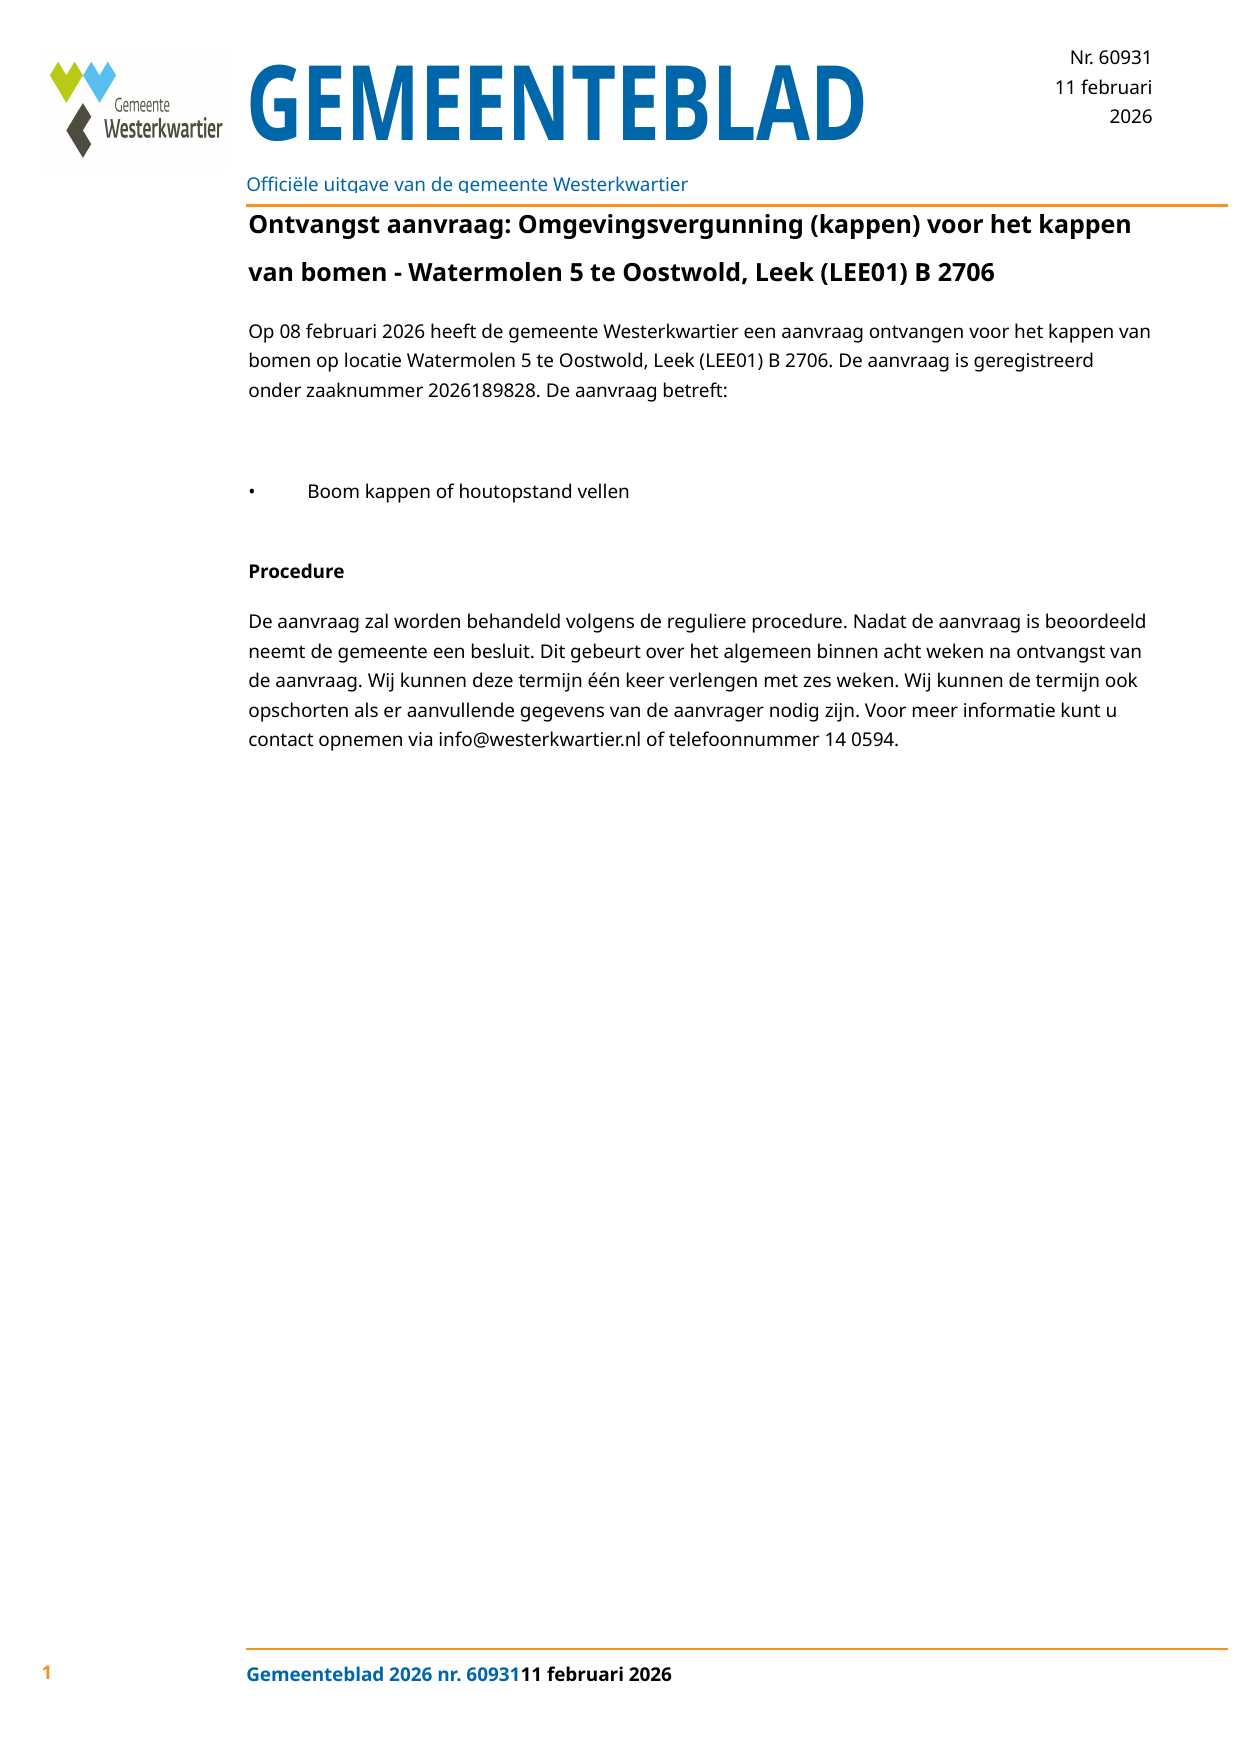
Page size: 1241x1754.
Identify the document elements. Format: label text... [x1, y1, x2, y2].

picture [41, 47, 231, 172]
text Ontvangst aanvraag: Omgevingsvergunning (kappen) voor het kappen van bomen - Watermolen 5 te Oostwold, Leek (LEE01) B 2706 [248, 207, 1152, 288]
text Op 08 februari 2026 heeft de gemeente Westerkwartier een aanvraag ontvangen voor het kappen van bomen op locatie Watermolen 5 te Oostwold, Leek (LEE01) B 2706. De aanvraag is geregistreerd onder zaaknummer 2026189828. De aanvraag betreft: [248, 318, 1152, 403]
text Procedure [248, 558, 1152, 584]
text De aanvraag zal worden behandeld volgens de reguliere procedure. Nadat de aanvraag is beoordeeld neemt de gemeente een besluit. Dit gebeurt over het algemeen binnen acht weken na ontvangst van de aanvraag. Wij kunnen deze termijn één keer verlengen met zes weken. Wij kunnen de termijn ook opschorten als er aanvullende gegevens van de aanvrager nodig zijn. Voor meer informatie kunt u contact opnemen via info@westerkwartier.nl of telefoonnummer 14 0594. [248, 608, 1152, 752]
list Boom kappen of houtopstand vellen [248, 478, 1152, 504]
